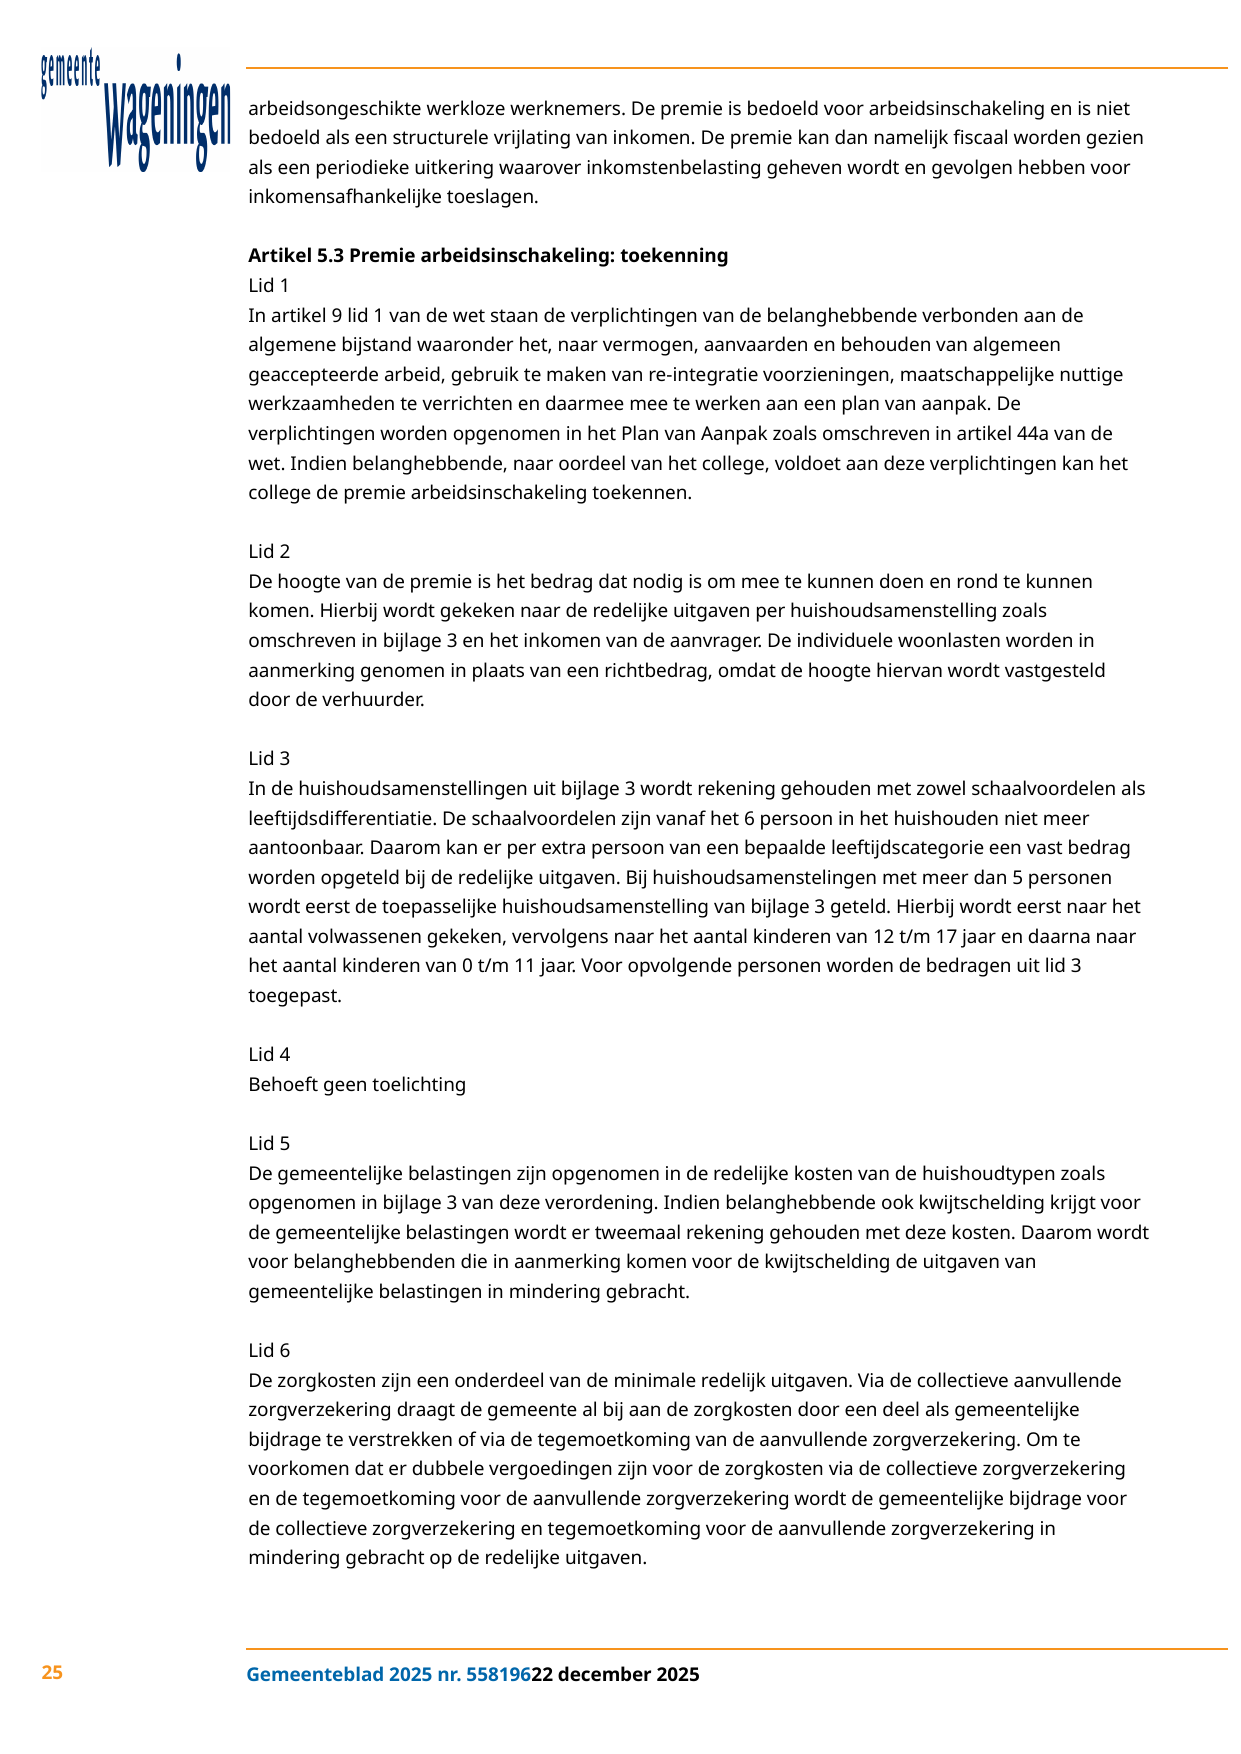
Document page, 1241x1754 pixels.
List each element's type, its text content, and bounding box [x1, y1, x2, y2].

text Lid 3 [248, 746, 1152, 771]
text De zorgkosten zijn een onderdeel van de minimale redelijk uitgaven. Via de collectieve aanvullende zorgverzekering draagt de gemeente al bij aan de zorgkosten door een deel als gemeentelijke bijdrage te verstrekken of via de tegemoetkoming van de aanvullende zorgverzekering. Om te voorkomen dat er dubbele vergoedingen zijn voor de zorgkosten via de collectieve zorgverzekering en de tegemoetkoming voor de aanvullende zorgverzekering wordt de gemeentelijke bijdrage voor de collectieve zorgverzekering en tegemoetkoming voor de aanvullende zorgverzekering in mindering gebracht op de redelijke uitgaven. [248, 1367, 1152, 1570]
text De gemeentelijke belastingen zijn opgenomen in de redelijke kosten van de huishoudtypen zoals opgenomen in bijlage 3 van deze verordening. Indien belanghebbende ook kwijtschelding krijgt voor de gemeentelijke belastingen wordt er tweemaal rekening gehouden met deze kosten. Daarom wordt voor belanghebbenden die in aanmerking komen voor de kwijtschelding de uitgaven van gemeentelijke belastingen in mindering gebracht. [248, 1160, 1152, 1304]
text In artikel 9 lid 1 van de wet staan de verplichtingen van de belanghebbende verbonden aan de algemene bijstand waaronder het, naar vermogen, aanvaarden en behouden van algemeen geaccepteerde arbeid, gebruik te maken van re-integratie voorzieningen, maatschappelijke nuttige werkzaamheden te verrichten en daarmee mee te werken aan een plan van aanpak. De verplichtingen worden opgenomen in het Plan van Aanpak zoals omschreven in artikel 44a van de wet. Indien belanghebbende, naar oordeel van het college, voldoet aan deze verplichtingen kan het college de premie arbeidsinschakeling toekennen. [248, 302, 1152, 505]
text Lid 1 [248, 272, 1152, 298]
text arbeidsongeschikte werkloze werknemers. De premie is bedoeld voor arbeidsinschakeling en is niet bedoeld als een structurele vrijlating van inkomen. De premie kan dan namelijk fiscaal worden gezien als een periodieke uitkering waarover inkomstenbelasting geheven wordt en gevolgen hebben voor inkomensafhankelijke toeslagen. [248, 95, 1152, 209]
text Behoeft geen toelichting [248, 1071, 1152, 1097]
text Lid 5 [248, 1130, 1152, 1156]
text Lid 2 [248, 538, 1152, 564]
text De hoogte van de premie is het bedrag dat nodig is om mee te kunnen doen en rond te kunnen komen. Hierbij wordt gekeken naar de redelijke uitgaven per huishoudsamenstelling zoals omschreven in bijlage 3 en het inkomen van de aanvrager. De individuele woonlasten worden in aanmerking genomen in plaats van een richtbedrag, omdat de hoogte hiervan wordt vastgesteld door de verhuurder. [248, 568, 1152, 712]
text Lid 6 [248, 1337, 1152, 1363]
text Artikel 5.3 Premie arbeidsinschakeling: toekenning [248, 243, 1152, 268]
text In de huishoudsamenstellingen uit bijlage 3 wordt rekening gehouden met zowel schaalvoordelen als leeftijdsdifferentiatie. De schaalvoordelen zijn vanaf het 6 persoon in het huishouden niet meer aantoonbaar. Daarom kan er per extra persoon van een bepaalde leeftijdscategorie een vast bedrag worden opgeteld bij de redelijke uitgaven. Bij huishoudsamenstelingen met meer dan 5 personen wordt eerst de toepasselijke huishoudsamenstelling van bijlage 3 geteld. Hierbij wordt eerst naar het aantal volwassenen gekeken, vervolgens naar het aantal kinderen van 12 t/m 17 jaar en daarna naar het aantal kinderen van 0 t/m 11 jaar. Voor opvolgende personen worden de bedragen uit lid 3 toegepast. [248, 775, 1152, 1008]
text Lid 4 [248, 1041, 1152, 1067]
picture [41, 47, 231, 172]
